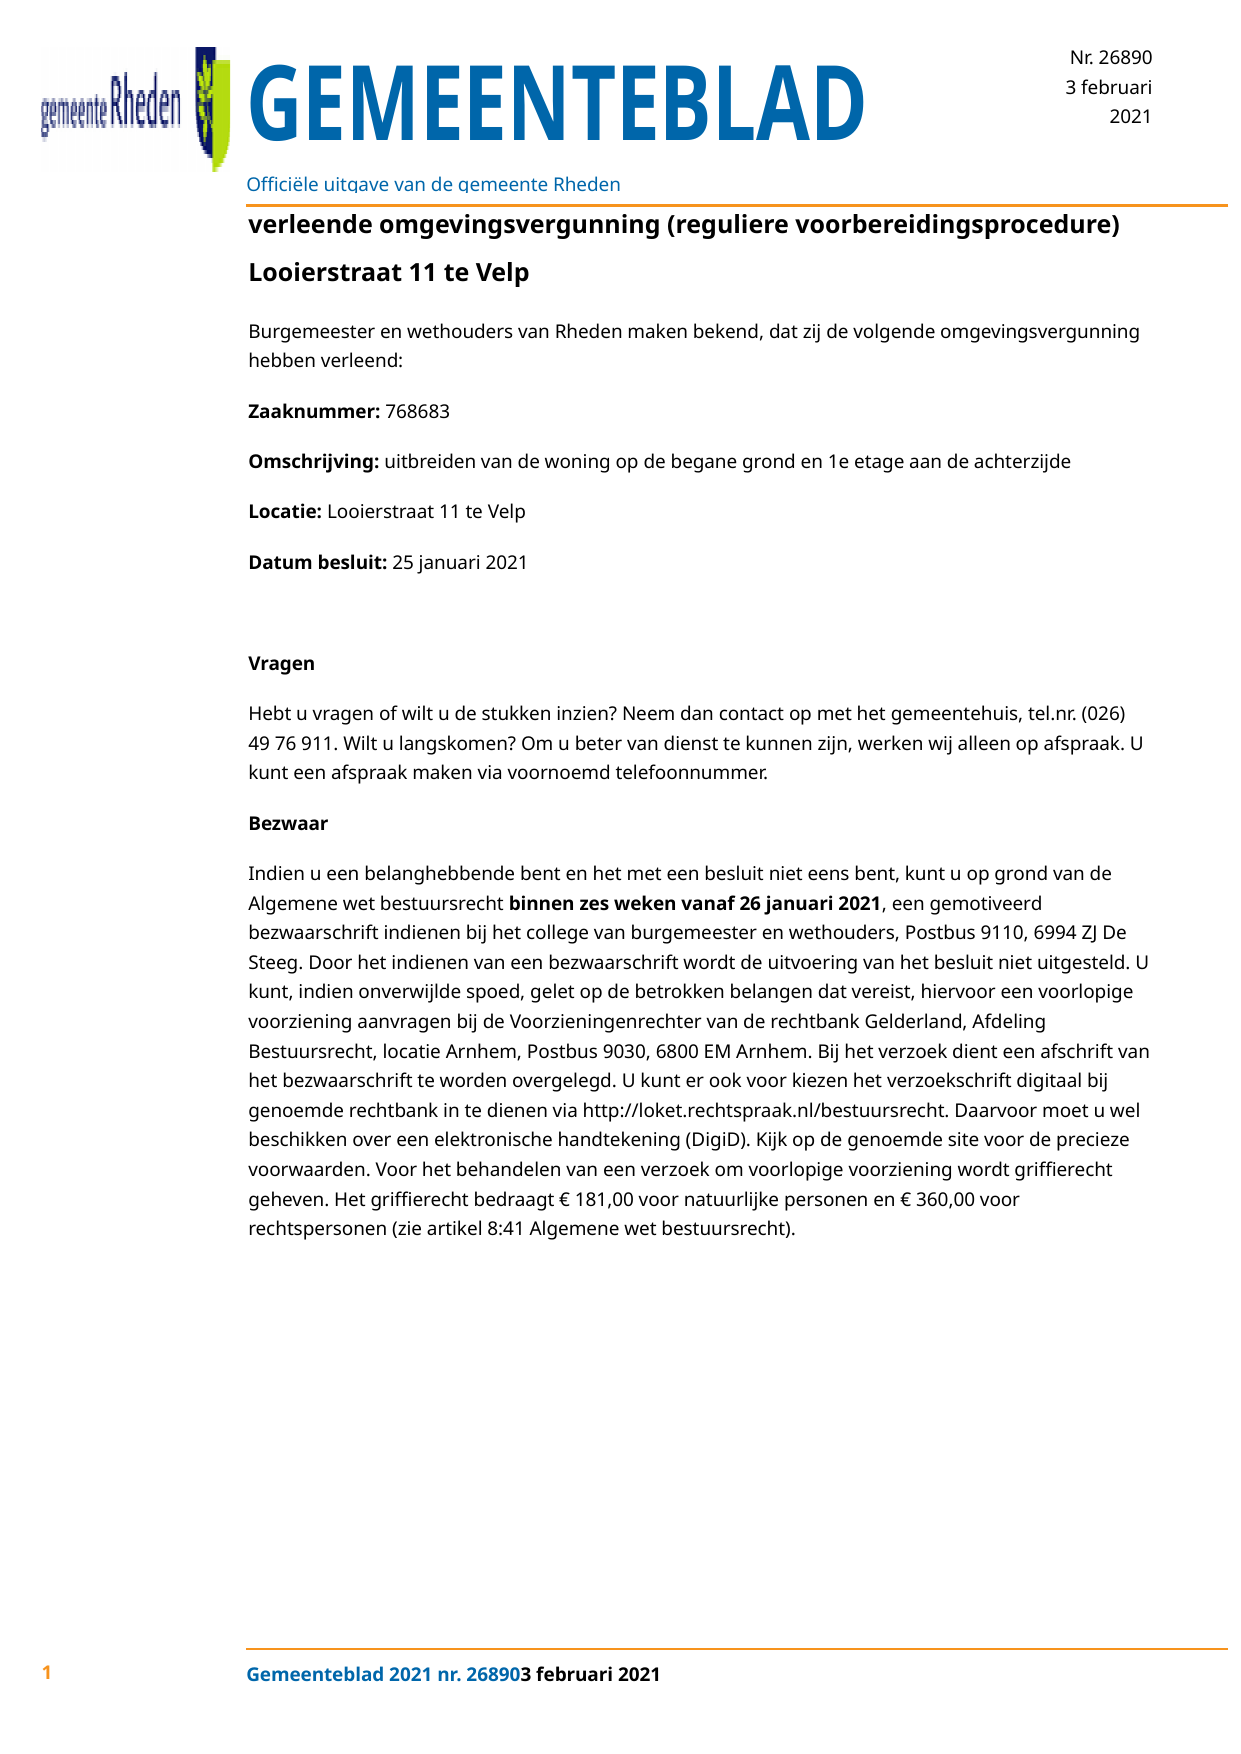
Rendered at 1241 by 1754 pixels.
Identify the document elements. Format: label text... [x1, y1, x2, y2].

text Zaaknummer: 768683 [248, 398, 1152, 424]
text Omschrijving: uitbreiden van de woning op de begane grond en 1e etage aan de achterzijde [248, 448, 1152, 474]
text Burgemeester en wethouders van Rheden maken bekend, dat zij de volgende omgevingsvergunning hebben verleend: [248, 318, 1152, 373]
text verleende omgevingsvergunning (reguliere voorbereidingsprocedure) Looierstraat 11 te Velp [248, 207, 1152, 288]
text Locatie: Looierstraat 11 te Velp [248, 499, 1152, 524]
text Bezwaar [248, 810, 1152, 836]
text Indien u een belanghebbende bent en het met een besluit niet eens bent, kunt u op grond van de Algemene wet bestuursrecht binnen zes weken vanaf 26 januari 2021, een gemotiveerd bezwaarschrift indienen bij het college van burgemeester en wethouders, Postbus 9110, 6994 ZJ De Steeg. Door het indienen van een bezwaarschrift wordt de uitvoering van het besluit niet uitgesteld. U kunt, indien onverwijlde spoed, gelet op de betrokken belangen dat vereist, hiervoor een voorlopige voorziening aanvragen bij de Voorzieningenrechter van de rechtbank Gelderland, Afdeling Bestuursrecht, locatie Arnhem, Postbus 9030, 6800 EM Arnhem. Bij het verzoek dient een afschrift van het bezwaarschrift te worden overgelegd. U kunt er ook voor kiezen het verzoekschrift digitaal bij genoemde rechtbank in te dienen via http://loket.rechtspraak.nl/bestuursrecht. Daarvoor moet u wel beschikken over een elektronische handtekening (DigiD). Kijk op de genoemde site voor de precieze voorwaarden. Voor het behandelen van een verzoek om voorlopige voorziening wordt griffierecht geheven. Het griffierecht bedraagt € 181,00 voor natuurlijke personen en € 360,00 voor rechtspersonen (zie artikel 8:41 Algemene wet bestuursrecht). [248, 860, 1152, 1241]
picture [41, 47, 231, 172]
text Vragen [248, 650, 1152, 676]
text Hebt u vragen of wilt u de stukken inzien? Neem dan contact op met het gemeentehuis, tel.nr. (026) 49 76 911. Wilt u langskomen? Om u beter van dienst te kunnen zijn, werken wij alleen op afspraak. U kunt een afspraak maken via voornoemd telefoonnummer. [248, 700, 1152, 785]
text Datum besluit: 25 januari 2021 [248, 549, 1152, 575]
